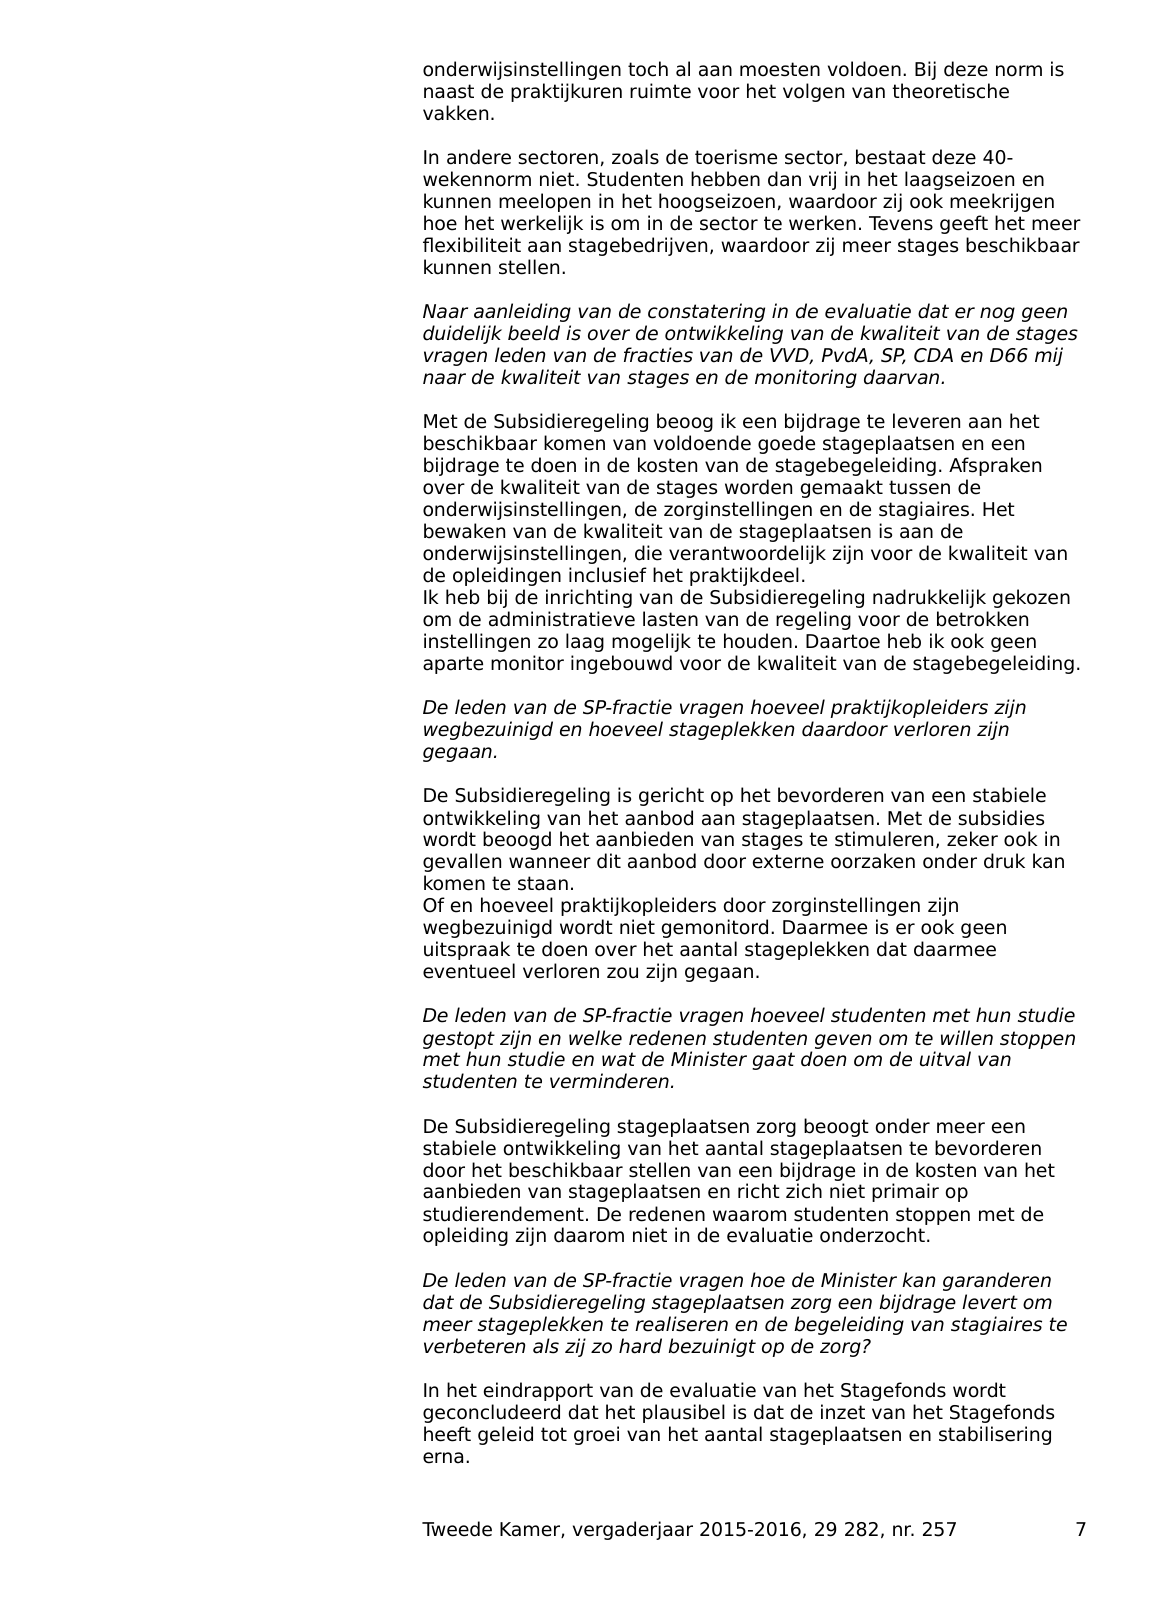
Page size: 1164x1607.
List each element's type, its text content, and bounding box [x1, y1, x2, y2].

text De Subsidieregeling is gericht op het bevorderen van een stabiele ontwikkeling van het aanbod aan stageplaatsen. Met de subsidies wordt beoogd het aanbieden van stages te stimuleren, zeker ook in gevallen wanneer dit aanbod door externe oorzaken onder druk kan komen te staan. [422, 785, 1087, 895]
text Met de Subsidieregeling beoog ik een bijdrage te leveren aan het beschikbaar komen van voldoende goede stageplaatsen en een bijdrage te doen in de kosten van de stagebegeleiding. Afspraken over de kwaliteit van de stages worden gemaakt tussen de onderwijsinstellingen, de zorginstellingen en de stagiaires. Het bewaken van de kwaliteit van de stageplaatsen is aan de onderwijsinstellingen, die verantwoordelijk zijn voor de kwaliteit van de opleidingen inclusief het praktijkdeel. [422, 411, 1087, 587]
text De Subsidieregeling stageplaatsen zorg beoogt onder meer een stabiele ontwikkeling van het aantal stageplaatsen te bevorderen door het beschikbaar stellen van een bijdrage in de kosten van het aanbieden van stageplaatsen en richt zich niet primair op studierendement. De redenen waarom studenten stoppen met de opleiding zijn daarom niet in de evaluatie onderzocht. [422, 1116, 1087, 1247]
text Of en hoeveel praktijkopleiders door zorginstellingen zijn wegbezuinigd wordt niet gemonitord. Daarmee is er ook geen uitspraak te doen over het aantal stageplekken dat daarmee eventueel verloren zou zijn gegaan. [422, 895, 1087, 983]
text De leden van de SP-fractie vragen hoeveel praktijkopleiders zijn wegbezuinigd en hoeveel stageplekken daardoor verloren zijn gegaan. [422, 697, 1087, 763]
text Naar aanleiding van de constatering in de evaluatie dat er nog geen duidelijk beeld is over de ontwikkeling van de kwaliteit van de stages vragen leden van de fracties van de VVD, PvdA, SP, CDA en D66 mij naar de kwaliteit van stages en de monitoring daarvan. [422, 301, 1087, 389]
text onderwijsinstellingen toch al aan moesten voldoen. Bij deze norm is naast de praktijkuren ruimte voor het volgen van theoretische vakken. [422, 59, 1087, 125]
text De leden van de SP-fractie vragen hoe de Minister kan garanderen dat de Subsidieregeling stageplaatsen zorg een bijdrage levert om meer stageplekken te realiseren en de begeleiding van stagiaires te verbeteren als zij zo hard bezuinigt op de zorg? [422, 1269, 1087, 1357]
text In het eindrapport van de evaluatie van het Stagefonds wordt geconcludeerd dat het plausibel is dat de inzet van het Stagefonds heeft geleid tot groei van het aantal stageplaatsen en stabilisering erna. [422, 1380, 1087, 1468]
text De leden van de SP-fractie vragen hoeveel studenten met hun studie gestopt zijn en welke redenen studenten geven om te willen stoppen met hun studie en wat de Minister gaat doen om de uitval van studenten te verminderen. [422, 1005, 1087, 1093]
text In andere sectoren, zoals de toerisme sector, bestaat deze 40-wekennorm niet. Studenten hebben dan vrij in het laagseizoen en kunnen meelopen in het hoogseizoen, waardoor zij ook meekrijgen hoe het werkelijk is om in de sector te werken. Tevens geeft het meer flexibiliteit aan stagebedrijven, waardoor zij meer stages beschikbaar kunnen stellen. [422, 147, 1087, 279]
text Ik heb bij de inrichting van de Subsidieregeling nadrukkelijk gekozen om de administratieve lasten van de regeling voor de betrokken instellingen zo laag mogelijk te houden. Daartoe heb ik ook geen aparte monitor ingebouwd voor de kwaliteit van de stagebegeleiding. [422, 587, 1087, 675]
